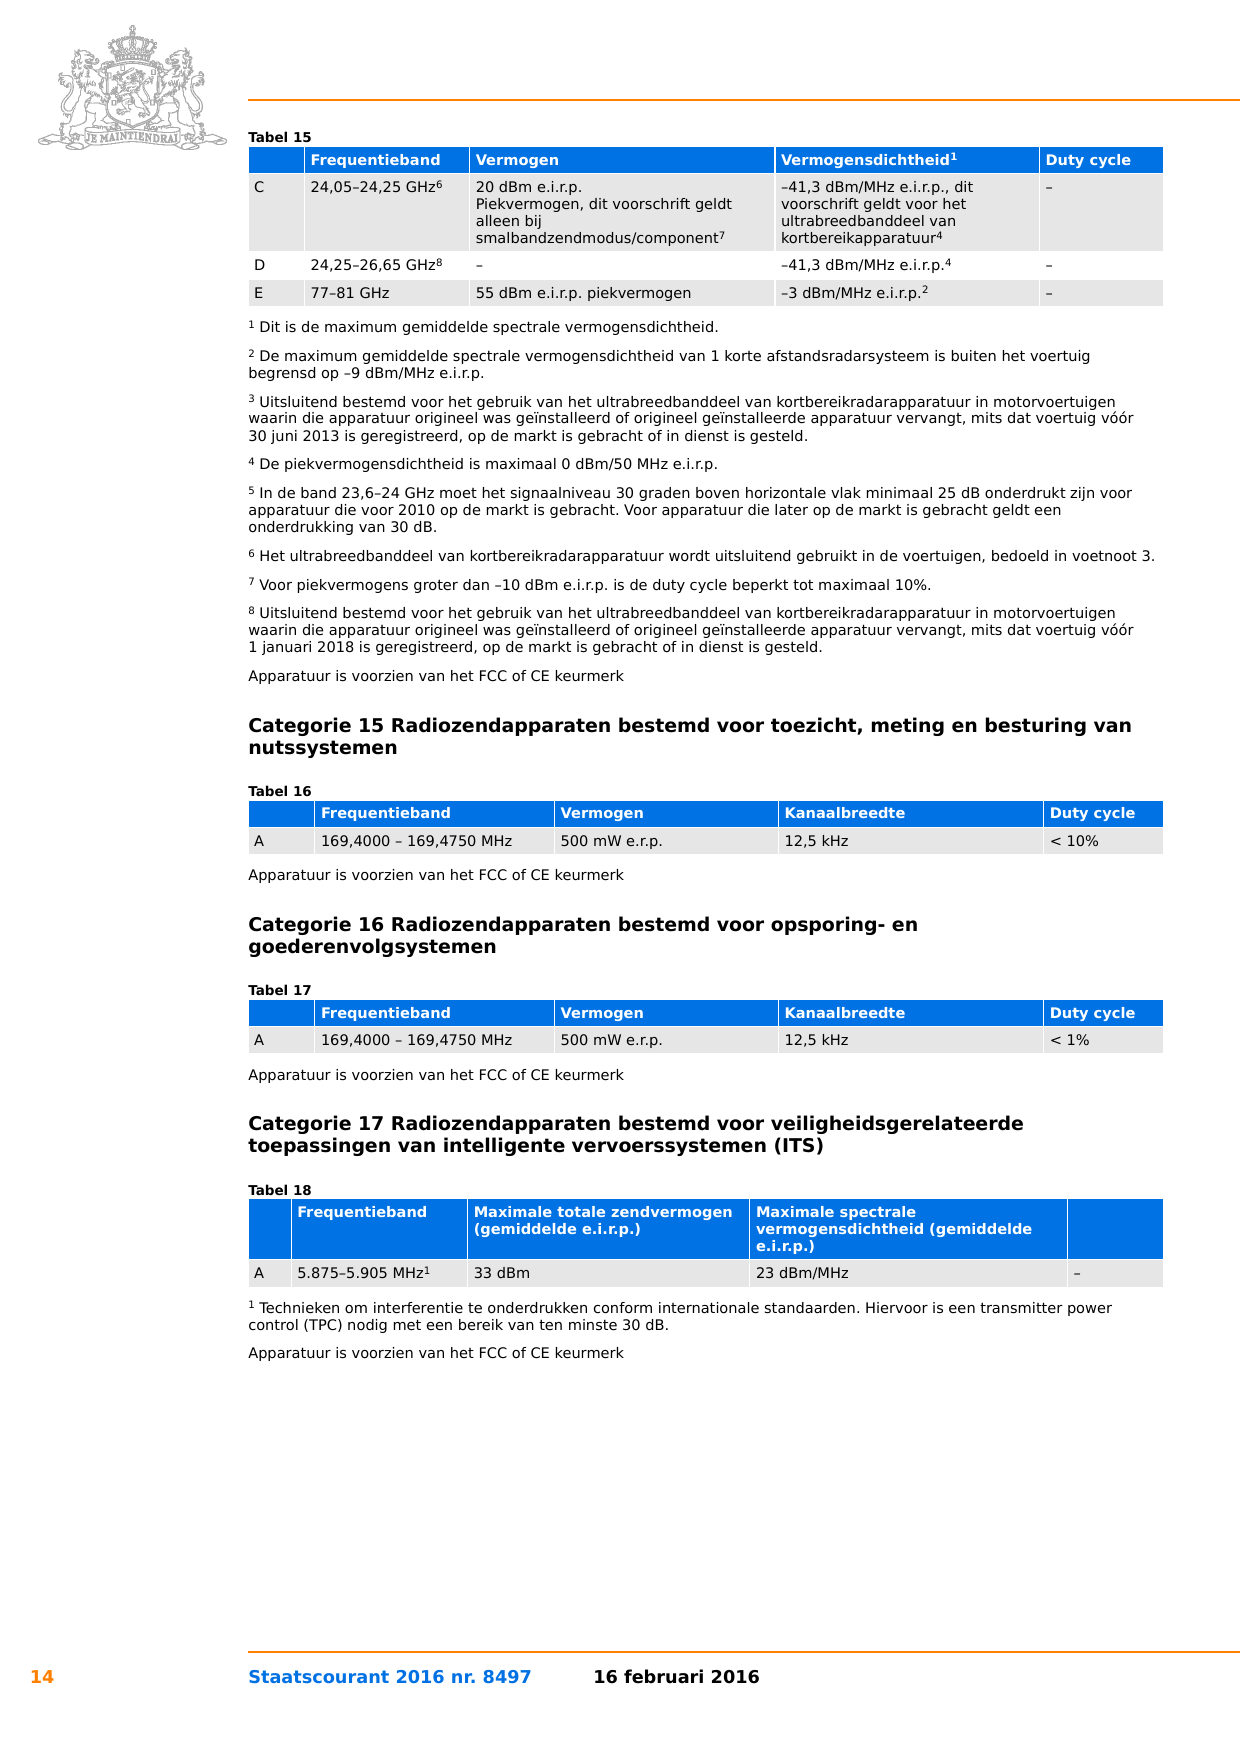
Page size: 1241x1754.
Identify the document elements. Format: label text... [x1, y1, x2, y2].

table_cell – [1040, 280, 1163, 306]
table_cell 1 Dit is de maximum gemiddelde spectrale vermogensdichtheid. 2 De maximum gemiddelde spectrale vermogensdichtheid van 1 korte afstandsradarsysteem is buiten het voertuig begrensd op –9 dBm/MHz e.i.r.p. 3 Uitsluitend bestemd voor het gebruik van het ultrabreedbanddeel van kortbereikradarapparatuur in motorvoertuigen waarin die apparatuur origineel was geïnstalleerd of origineel geïnstalleerde apparatuur vervangt, mits dat voertuig vóór 30 juni 2013 is geregistreerd, op de markt is gebracht of in dienst is gesteld. 4 De piekvermogensdichtheid is maximaal 0 dBm/50 MHz e.i.r.p. 5 In de band 23,6–24 GHz moet het signaalniveau 30 graden boven horizontale vlak minimaal 25 dB onderdrukt zijn voor apparatuur die voor 2010 op de markt is gebracht. Voor apparatuur die later op de markt is gebracht geldt een onderdrukking van 30 dB. 6 Het ultrabreedbanddeel van kortbereikradarapparatuur wordt uitsluitend gebruikt in de voertuigen, bedoeld in voetnoot 3. 7 Voor piekvermogens groter dan –10 dBm e.i.r.p. is de duty cycle beperkt tot maximaal 10%. 8 Uitsluitend bestemd voor het gebruik van het ultrabreedbanddeel van kortbereikradarapparatuur in motorvoertuigen waarin die apparatuur origineel was geïnstalleerd of origineel geïnstalleerde apparatuur vervangt, mits dat voertuig vóór 1 januari 2018 is geregistreerd, op de markt is gebracht of in dienst is gesteld. Apparatuur is voorzien van het FCC of CE keurmerk [248, 307, 1163, 685]
table_cell Apparatuur is voorzien van het FCC of CE keurmerk [248, 855, 1163, 884]
table_cell 24,25–26,65 GHz8 [305, 253, 469, 279]
table_cell 12,5 kHz [779, 828, 1043, 854]
table_cell 24,05–24,25 GHz6 [305, 174, 469, 251]
table_header Tabel 16 [248, 784, 1163, 799]
table_cell Duty cycle [1040, 147, 1163, 173]
table_cell – [1040, 174, 1163, 251]
table_cell Vermogen [555, 1000, 778, 1026]
subtitle Categorie 16 Radiozendapparaten bestemd voor opsporing- en goederenvolgsystemen [248, 914, 1163, 958]
table_cell A [249, 828, 314, 854]
table_cell Vermogen [555, 801, 778, 827]
table_cell –41,3 dBm/MHz e.i.r.p., dit voorschrift geldt voor het ultrabreedbanddeel van kortbereikapparatuur4 [776, 174, 1039, 251]
table_cell 55 dBm e.i.r.p. piekvermogen [470, 280, 774, 306]
table_cell 77–81 GHz [305, 280, 469, 306]
table_cell Kanaalbreedte [779, 801, 1043, 827]
table_cell – [1068, 1260, 1163, 1287]
table_cell D [249, 253, 304, 279]
table_cell Apparatuur is voorzien van het FCC of CE keurmerk [248, 1055, 1163, 1083]
table_cell 1 Technieken om interferentie te onderdrukken conform internationale standaarden. Hiervoor is een transmitter power control (TPC) nodig met een bereik van ten minste 30 dB. Apparatuur is voorzien van het FCC of CE keurmerk [248, 1288, 1163, 1362]
table_cell – [1040, 253, 1163, 279]
table_cell 169,4000 – 169,4750 MHz [315, 828, 554, 854]
table_cell [249, 1000, 314, 1026]
table_cell Vermogen [470, 147, 774, 173]
table_header Tabel 15 [248, 130, 1163, 146]
table_cell Kanaalbreedte [779, 1000, 1043, 1026]
table_cell 20 dBm e.i.r.p. Piekvermogen, dit voorschrift geldt alleen bij smalbandzendmodus/component7 [470, 174, 774, 251]
table_cell 12,5 kHz [779, 1027, 1043, 1053]
table_cell < 10% [1044, 828, 1163, 854]
table_cell Maximale totale zendvermogen (gemiddelde e.i.r.p.) [468, 1199, 749, 1259]
table_cell 5.875–5.905 MHz1 [292, 1260, 467, 1287]
table_cell C [249, 174, 304, 251]
table_cell Vermogensdichtheid1 [776, 147, 1039, 173]
table_cell – [470, 253, 774, 279]
table_cell –41,3 dBm/MHz e.i.r.p.4 [776, 253, 1039, 279]
table_cell [249, 801, 314, 827]
table_cell [249, 1199, 291, 1259]
subtitle Categorie 15 Radiozendapparaten bestemd voor toezicht, meting en besturing van nutssystemen [248, 715, 1163, 759]
table_cell 169,4000 – 169,4750 MHz [315, 1027, 554, 1053]
table_cell Frequentieband [315, 1000, 554, 1026]
table_cell Duty cycle [1044, 1000, 1163, 1026]
table_cell 23 dBm/MHz [750, 1260, 1067, 1287]
table_cell 33 dBm [468, 1260, 749, 1287]
table_cell 500 mW e.r.p. [555, 828, 778, 854]
table_cell [249, 147, 304, 173]
table_cell Frequentieband [305, 147, 469, 173]
subtitle Categorie 17 Radiozendapparaten bestemd voor veiligheidsgerelateerde toepassingen van intelligente vervoerssystemen (ITS) [248, 1113, 1163, 1157]
table_cell Frequentieband [315, 801, 554, 827]
table_cell Maximale spectrale vermogensdichtheid (gemiddelde e.i.r.p.) [750, 1199, 1067, 1259]
table_cell [1068, 1199, 1163, 1259]
table_cell E [249, 280, 304, 306]
table_cell Frequentieband [292, 1199, 467, 1259]
table_cell A [249, 1027, 314, 1053]
table_cell Duty cycle [1044, 801, 1163, 827]
table_header Tabel 18 [248, 1182, 1163, 1198]
table_header Tabel 17 [248, 983, 1163, 999]
table_cell –3 dBm/MHz e.i.r.p.2 [776, 280, 1039, 306]
table_cell 500 mW e.r.p. [555, 1027, 778, 1053]
picture [38, 25, 227, 150]
table_cell < 1% [1044, 1027, 1163, 1053]
table_cell A [249, 1260, 291, 1287]
